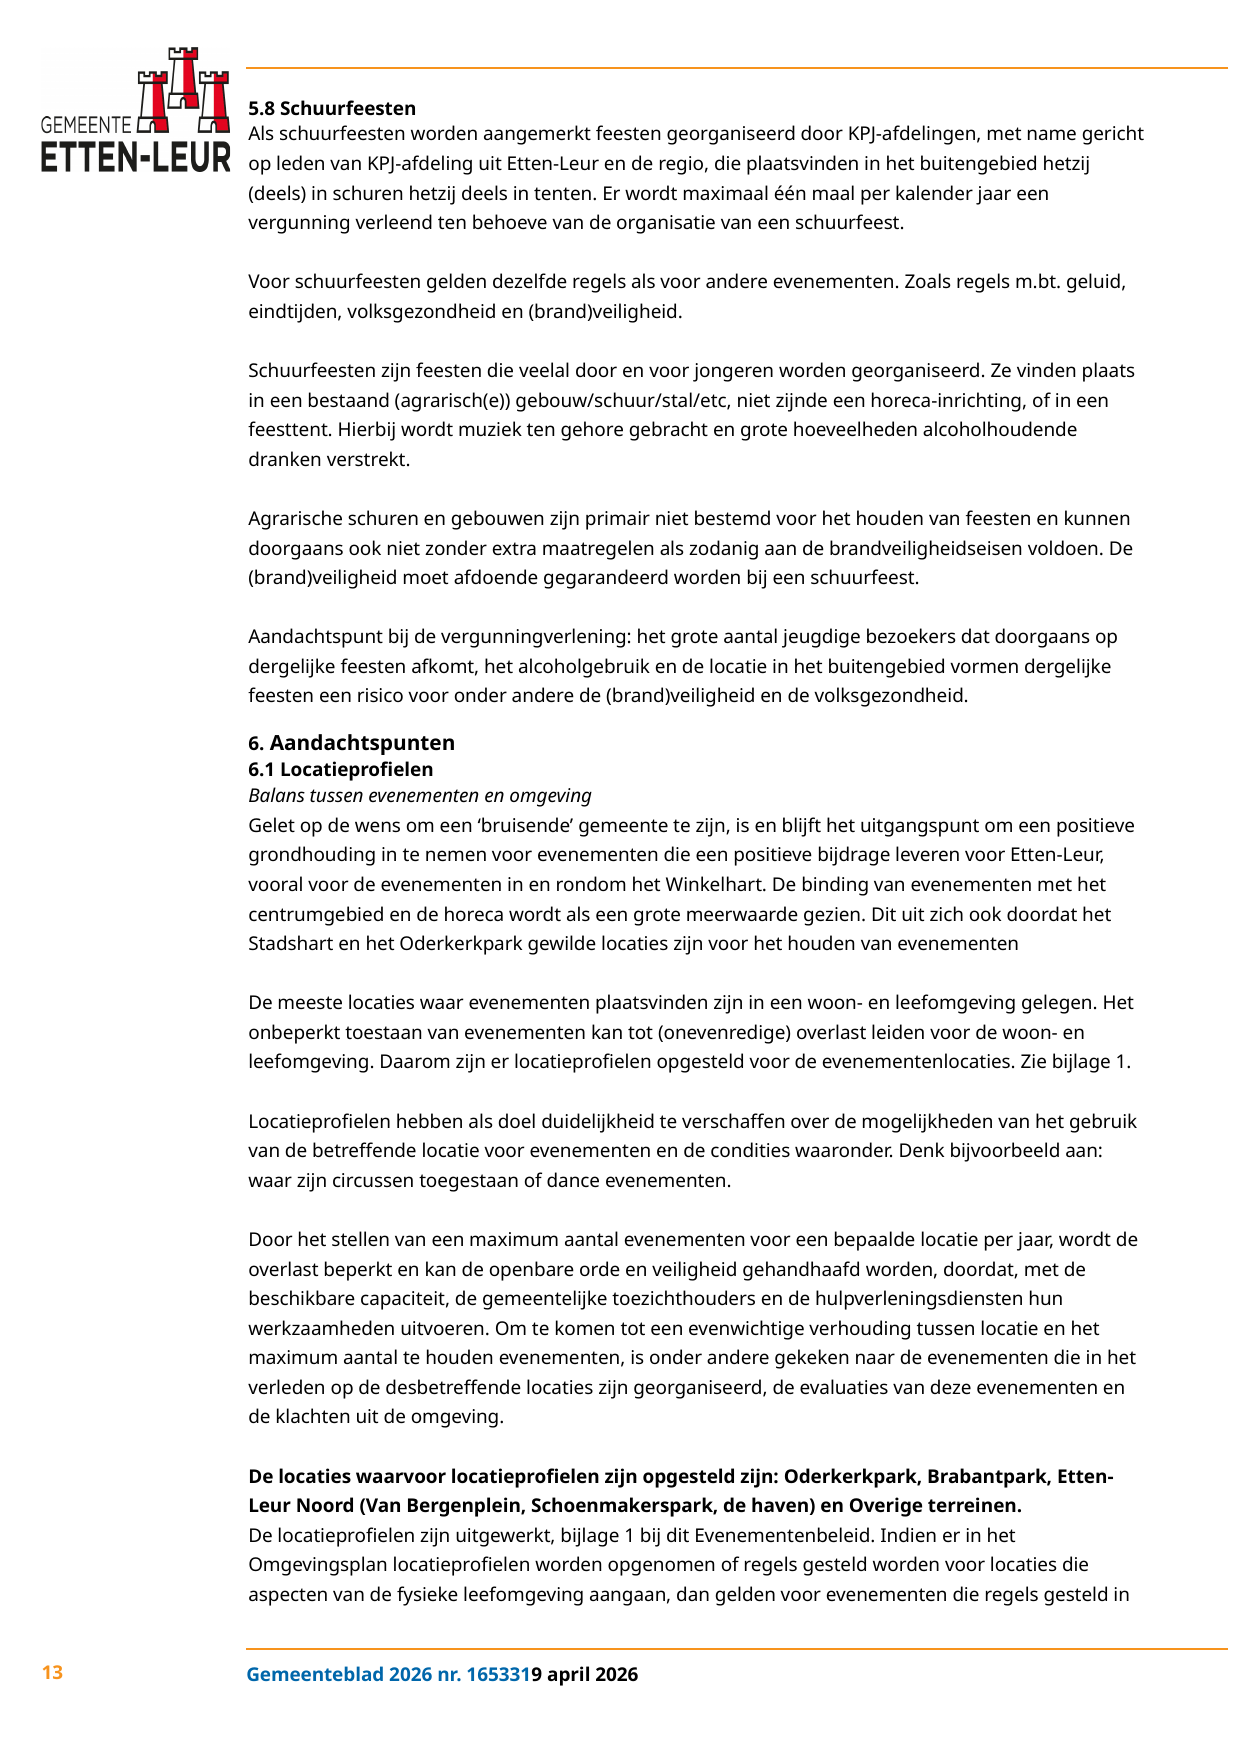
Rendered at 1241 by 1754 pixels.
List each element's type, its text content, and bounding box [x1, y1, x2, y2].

text 6. Aandachtspunten [248, 728, 1152, 757]
text Aandachtspunt bij de vergunningverlening: het grote aantal jeugdige bezoekers dat doorgaans op dergelijke feesten afkomt, het alcoholgebruik en de locatie in het buitengebied vormen dergelijke feesten een risico voor onder andere de (brand)veiligheid en de volksgezondheid. [248, 623, 1152, 708]
text 5.8 Schuurfeesten [248, 95, 1152, 121]
text Voor schuurfeesten gelden dezelfde regels als voor andere evenementen. Zoals regels m.bt. geluid, eindtijden, volksgezondheid en (brand)veiligheid. [248, 268, 1152, 324]
text 6.1 Locatieprofielen [248, 757, 1152, 782]
text Balans tussen evenementen en omgeving [248, 782, 1152, 808]
text De locaties waarvoor locatieprofielen zijn opgesteld zijn: Oderkerkpark, Brabantpark, Etten-Leur Noord (Van Bergenplein, Schoenmakerspark, de haven) en Overige terreinen. [248, 1463, 1152, 1518]
text Gelet op de wens om een ‘bruisende’ gemeente te zijn, is en blijft het uitgangspunt om een positieve grondhouding in te nemen voor evenementen die een positieve bijdrage leveren voor Etten-Leur, vooral voor de evenementen in en rondom het Winkelhart. De binding van evenementen met het centrumgebied en de horeca wordt als een grote meerwaarde gezien. Dit uit zich ook doordat het Stadshart en het Oderkerkpark gewilde locaties zijn voor het houden van evenementen [248, 812, 1152, 956]
text Als schuurfeesten worden aangemerkt feesten georganiseerd door KPJ-afdelingen, met name gericht op leden van KPJ-afdeling uit Etten-Leur en de regio, die plaatsvinden in het buitengebied hetzij (deels) in schuren hetzij deels in tenten. Er wordt maximaal één maal per kalender jaar een vergunning verleend ten behoeve van de organisatie van een schuurfeest. [248, 121, 1152, 235]
picture [41, 47, 231, 172]
text Door het stellen van een maximum aantal evenementen voor een bepaalde locatie per jaar, wordt de overlast beperkt en kan de openbare orde en veiligheid gehandhaafd worden, doordat, met de beschikbare capaciteit, de gemeentelijke toezichthouders en de hulpverleningsdiensten hun werkzaamheden uitvoeren. Om te komen tot een evenwichtige verhouding tussen locatie en het maximum aantal te houden evenementen, is onder andere gekeken naar de evenementen die in het verleden op de desbetreffende locaties zijn georganiseerd, de evaluaties van deze evenementen en de klachten uit de omgeving. [248, 1226, 1152, 1429]
text De meeste locaties waar evenementen plaatsvinden zijn in een woon- en leefomgeving gelegen. Het onbeperkt toestaan van evenementen kan tot (onevenredige) overlast leiden voor de woon- en leefomgeving. Daarom zijn er locatieprofielen opgesteld voor de evenementenlocaties. Zie bijlage 1. [248, 989, 1152, 1074]
text Locatieprofielen hebben als doel duidelijkheid te verschaffen over de mogelijkheden van het gebruik van de betreffende locatie voor evenementen en de condities waaronder. Denk bijvoorbeeld aan: waar zijn circussen toegestaan of dance evenementen. [248, 1108, 1152, 1193]
text De locatieprofielen zijn uitgewerkt, bijlage 1 bij dit Evenementenbeleid. Indien er in het Omgevingsplan locatieprofielen worden opgenomen of regels gesteld worden voor locaties die aspecten van de fysieke leefomgeving aangaan, dan gelden voor evenementen die regels gesteld in [248, 1522, 1152, 1607]
text Schuurfeesten zijn feesten die veelal door en voor jongeren worden georganiseerd. Ze vinden plaats in een bestaand (agrarisch(e)) gebouw/schuur/stal/etc, niet zijnde een horeca-inrichting, of in een feesttent. Hierbij wordt muziek ten gehore gebracht en grote hoeveelheden alcoholhoudende dranken verstrekt. [248, 357, 1152, 472]
text Agrarische schuren en gebouwen zijn primair niet bestemd voor het houden van feesten en kunnen doorgaans ook niet zonder extra maatregelen als zodanig aan de brandveiligheidseisen voldoen. De (brand)veiligheid moet afdoende gegarandeerd worden bij een schuurfeest. [248, 505, 1152, 590]
